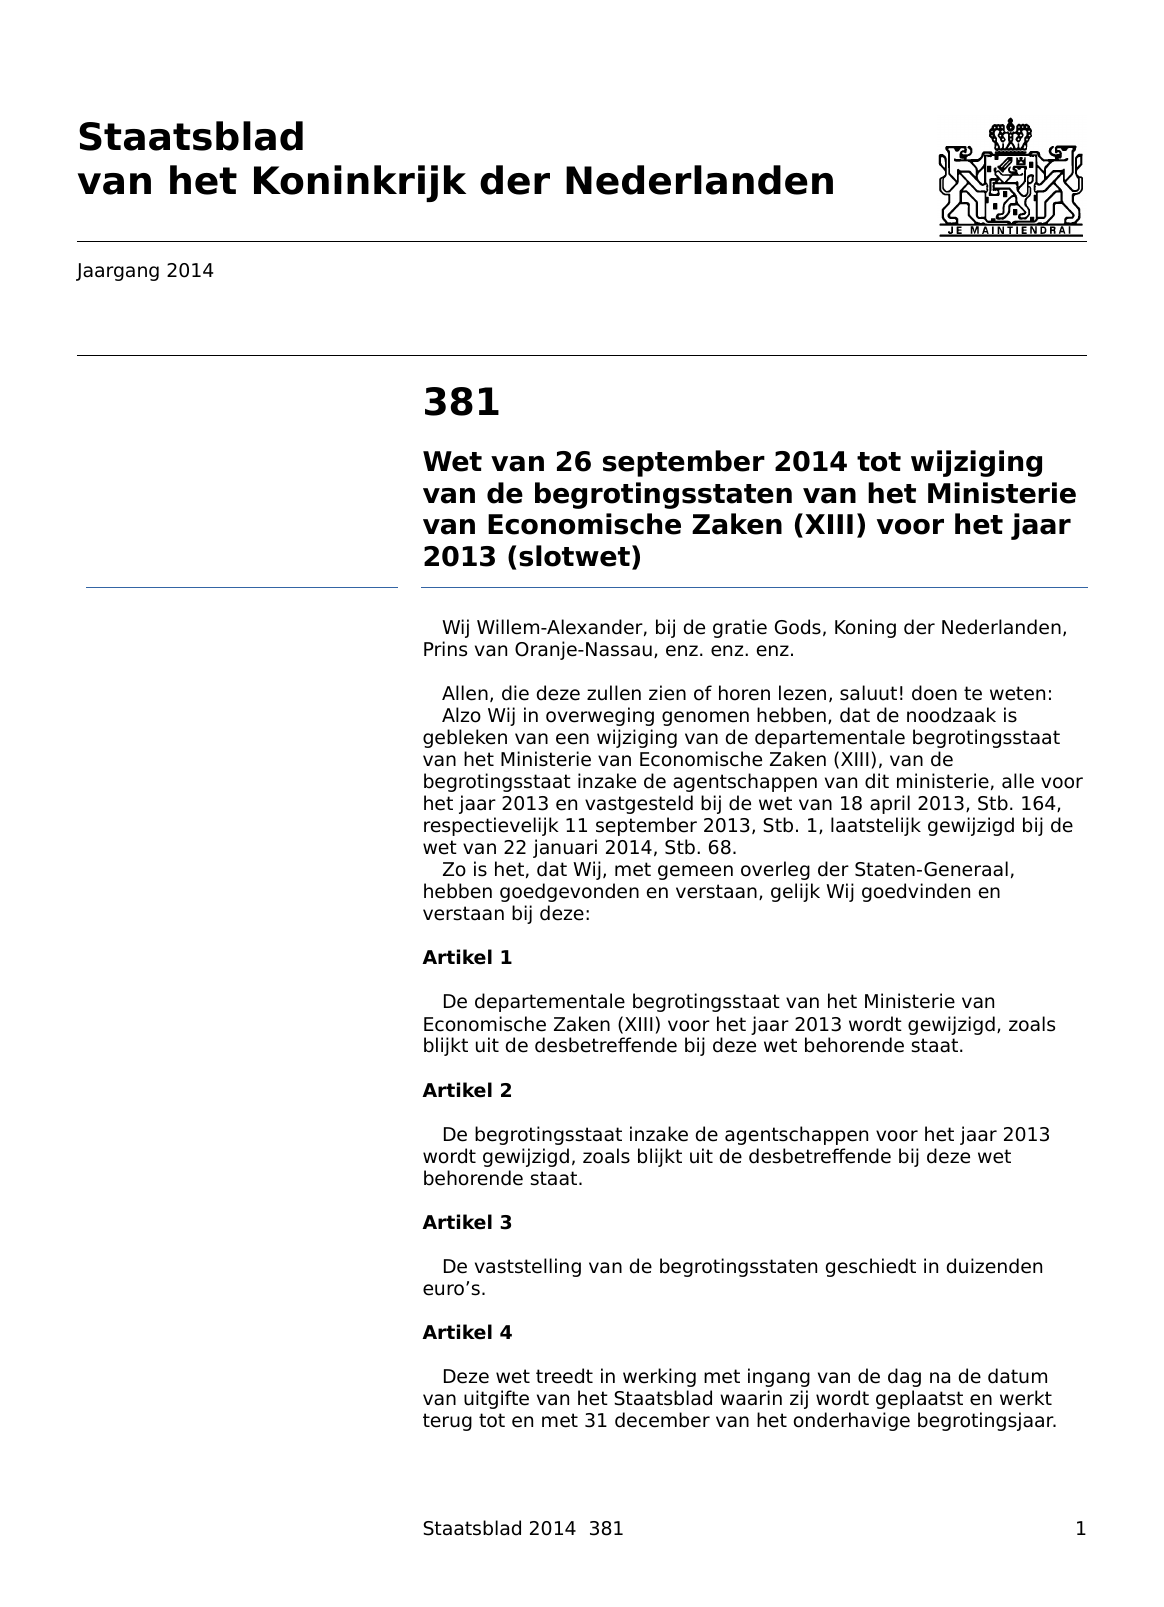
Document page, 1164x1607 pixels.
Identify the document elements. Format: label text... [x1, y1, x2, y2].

picture [936, 115, 1087, 240]
subtitle 381 [422, 381, 1087, 424]
subtitle Artikel 3 [422, 1212, 1087, 1234]
subtitle Artikel 2 [422, 1079, 1087, 1102]
text Wet van 26 september 2014 tot wijziging van de begrotingsstaten van het Ministerie van Economische Zaken (XIII) voor het jaar 2013 (slotwet) [422, 447, 1087, 573]
text Allen, die deze zullen zien of horen lezen, saluut! doen te weten: [422, 683, 1087, 705]
table_cell Jaargang 2014 [77, 242, 1087, 355]
subtitle Artikel 1 [422, 947, 1087, 969]
subtitle Artikel 4 [422, 1322, 1087, 1344]
text De departementale begrotingsstaat van het Ministerie van Economische Zaken (XIII) voor het jaar 2013 wordt gewijzigd, zoals blijkt uit de desbetreffende bij deze wet behorende staat. [422, 991, 1087, 1057]
text De vaststelling van de begrotingsstaten geschiedt in duizenden euro’s. [422, 1256, 1087, 1300]
text Wij Willem-Alexander, bij de gratie Gods, Koning der Nederlanden, Prins van Oranje-Nassau, enz. enz. enz. [422, 617, 1087, 661]
text De begrotingsstaat inzake de agentschappen voor het jaar 2013 wordt gewijzigd, zoals blijkt uit de desbetreffende bij deze wet behorende staat. [422, 1124, 1087, 1190]
table_header Staatsblad van het Koninkrijk der Nederlanden [77, 100, 886, 241]
text Deze wet treedt in werking met ingang van de dag na de datum van uitgifte van het Staatsblad waarin zij wordt geplaatst en werkt terug tot en met 31 december van het onderhavige begrotingsjaar. [422, 1366, 1087, 1432]
text Zo is het, dat Wij, met gemeen overleg der Staten-Generaal, hebben goedgevonden en verstaan, gelijk Wij goedvinden en verstaan bij deze: [422, 859, 1087, 925]
table_header [886, 100, 1087, 241]
text Alzo Wij in overweging genomen hebben, dat de noodzaak is gebleken van een wijziging van de departementale begrotingsstaat van het Ministerie van Economische Zaken (XIII), van de begrotingsstaat inzake de agentschappen van dit ministerie, alle voor het jaar 2013 en vastgesteld bij de wet van 18 april 2013, Stb. 164, respectievelijk 11 september 2013, Stb. 1, laatstelijk gewijzigd bij de wet van 22 januari 2014, Stb. 68. [422, 705, 1087, 859]
